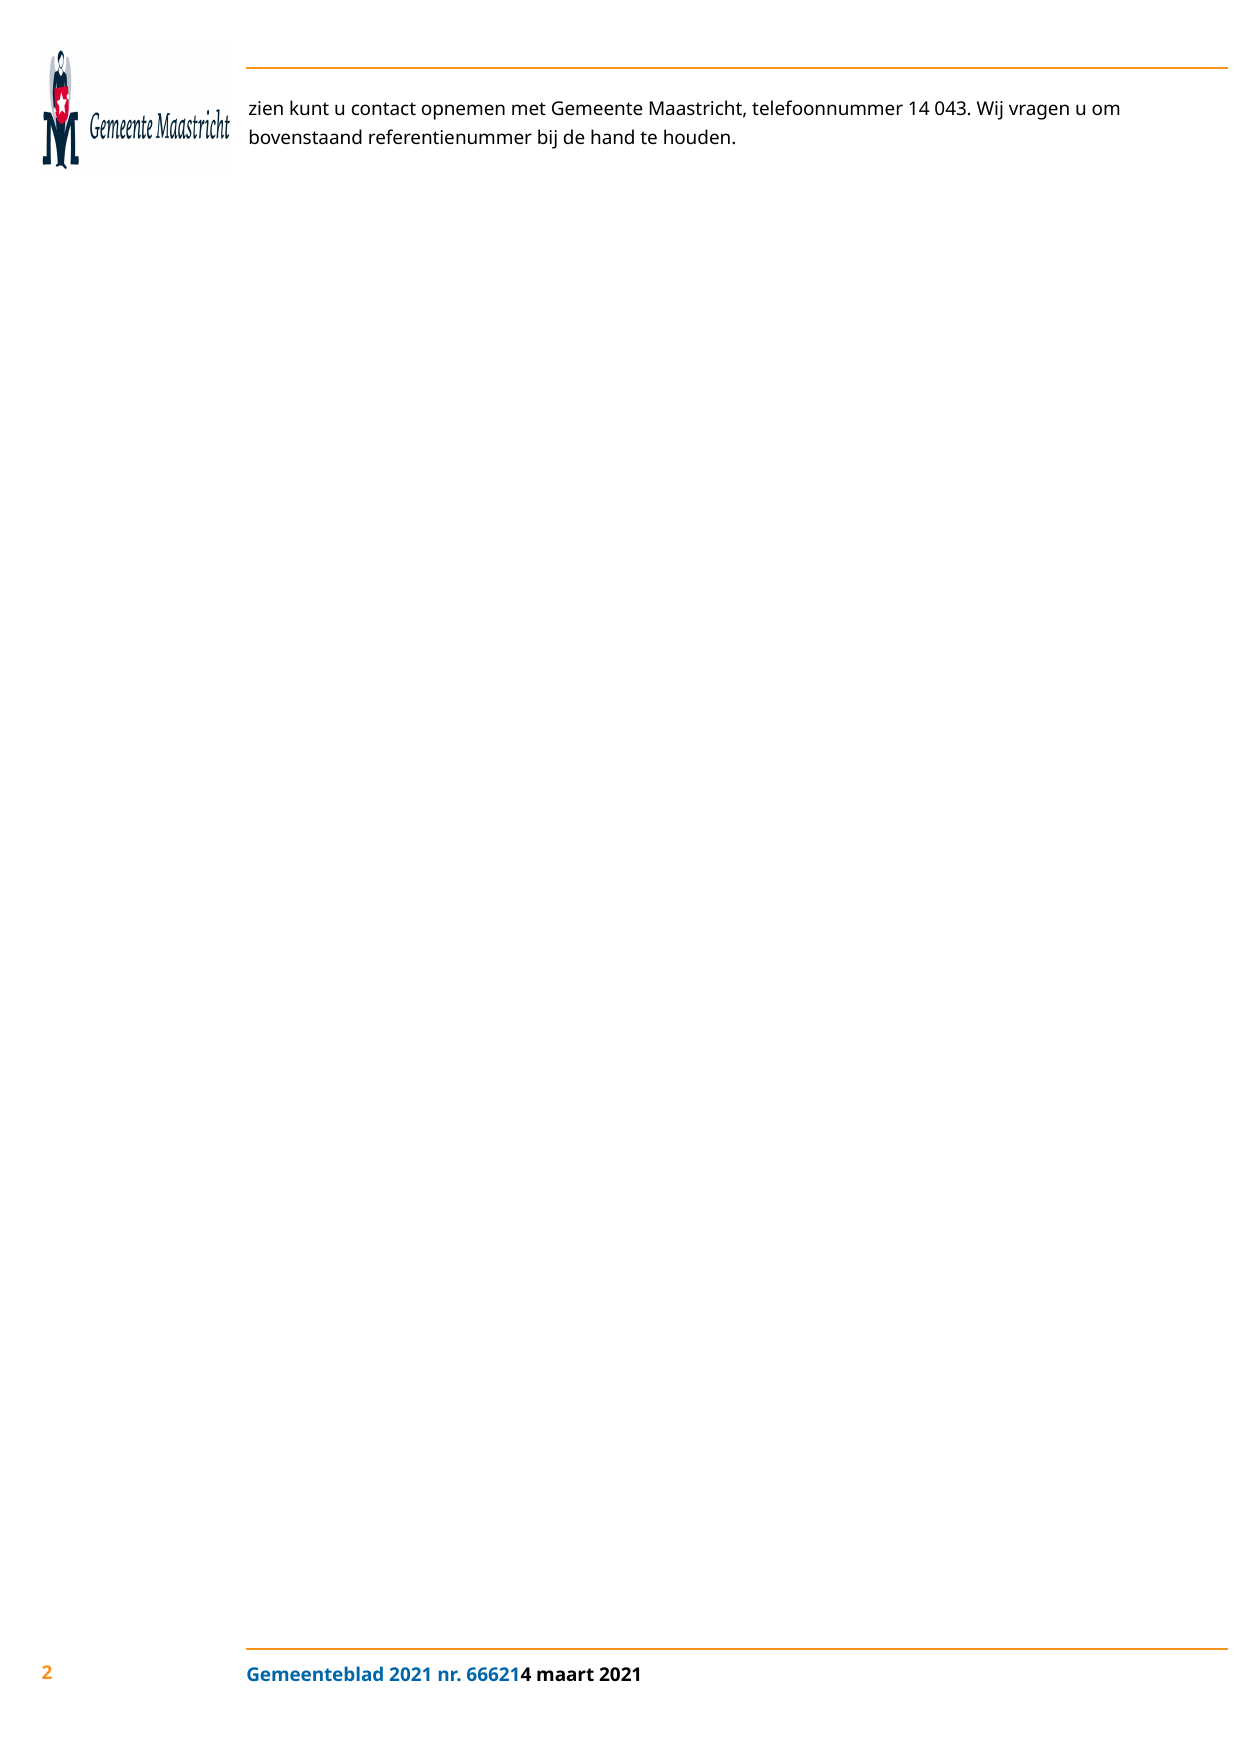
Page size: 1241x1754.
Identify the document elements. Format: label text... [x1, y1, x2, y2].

text zien kunt u contact opnemen met Gemeente Maastricht, telefoonnummer 14 043. Wij vragen u om bovenstaand referentienummer bij de hand te houden. [248, 95, 1152, 150]
picture [41, 47, 231, 172]
